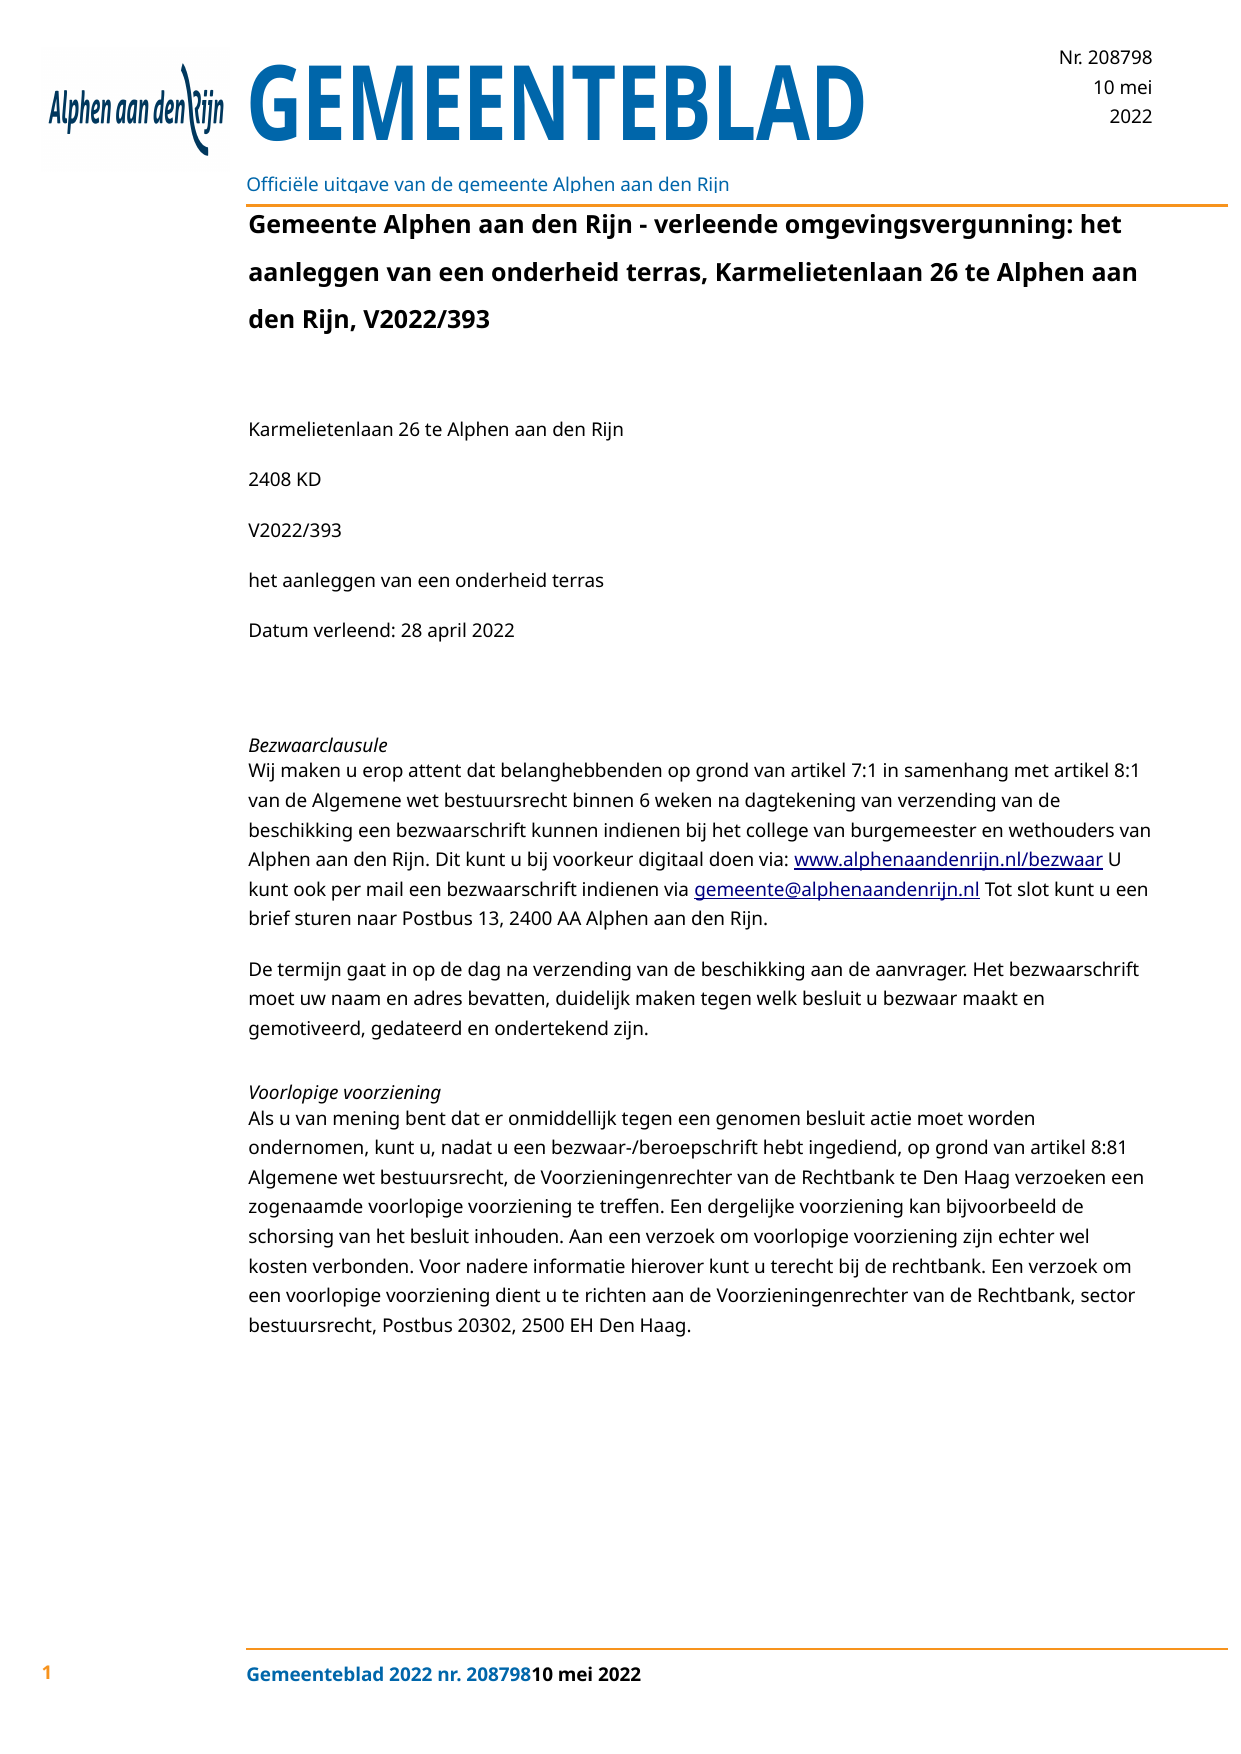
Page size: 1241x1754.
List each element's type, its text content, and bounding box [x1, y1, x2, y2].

text De termijn gaat in op de dag na verzending van de beschikking aan de aanvrager. Het bezwaarschrift moet uw naam en adres bevatten, duidelijk maken tegen welk besluit u bezwaar maakt en gemotiveerd, gedateerd en ondertekend zijn. [248, 956, 1152, 1041]
text het aanleggen van een onderheid terras [248, 567, 1152, 593]
text V2022/393 [248, 517, 1152, 542]
picture [41, 47, 231, 172]
text Bezwaarclausule [248, 732, 1152, 758]
text Als u van mening bent dat er onmiddellijk tegen een genomen besluit actie moet worden ondernomen, kunt u, nadat u een bezwaar-/beroepschrift hebt ingediend, op grond van artikel 8:81 Algemene wet bestuursrecht, de Voorzieningenrechter van de Rechtbank te Den Haag verzoeken een zogenaamde voorlopige voorziening te treffen. Een dergelijke voorziening kan bijvoorbeeld de schorsing van het besluit inhouden. Aan een verzoek om voorlopige voorziening zijn echter wel kosten verbonden. Voor nadere informatie hierover kunt u terecht bij de rechtbank. Een verzoek om een voorlopige voorziening dient u te richten aan de Voorzieningenrechter van de Rechtbank, sector bestuursrecht, Postbus 20302, 2500 EH Den Haag. [248, 1105, 1152, 1338]
text Karmelietenlaan 26 te Alphen aan den Rijn [248, 416, 1152, 442]
text 2408 KD [248, 466, 1152, 492]
text Datum verleend: 28 april 2022 [248, 618, 1152, 643]
text Wij maken u erop attent dat belanghebbenden op grond van artikel 7:1 in samenhang met artikel 8:1 van de Algemene wet bestuursrecht binnen 6 weken na dagtekening van verzending van de beschikking een bezwaarschrift kunnen indienen bij het college van burgemeester en wethouders van Alphen aan den Rijn. Dit kunt u bij voorkeur digitaal doen via: www.alphenaandenrijn.nl/bezwaar U kunt ook per mail een bezwaarschrift indienen via gemeente@alphenaandenrijn.nl Tot slot kunt u een brief sturen naar Postbus 13, 2400 AA Alphen aan den Rijn. [248, 758, 1152, 931]
text Gemeente Alphen aan den Rijn - verleende omgevingsvergunning: het aanleggen van een onderheid terras, Karmelietenlaan 26 te Alphen aan den Rijn, V2022/393 [248, 207, 1152, 336]
text Voorlopige voorziening [248, 1079, 1152, 1105]
